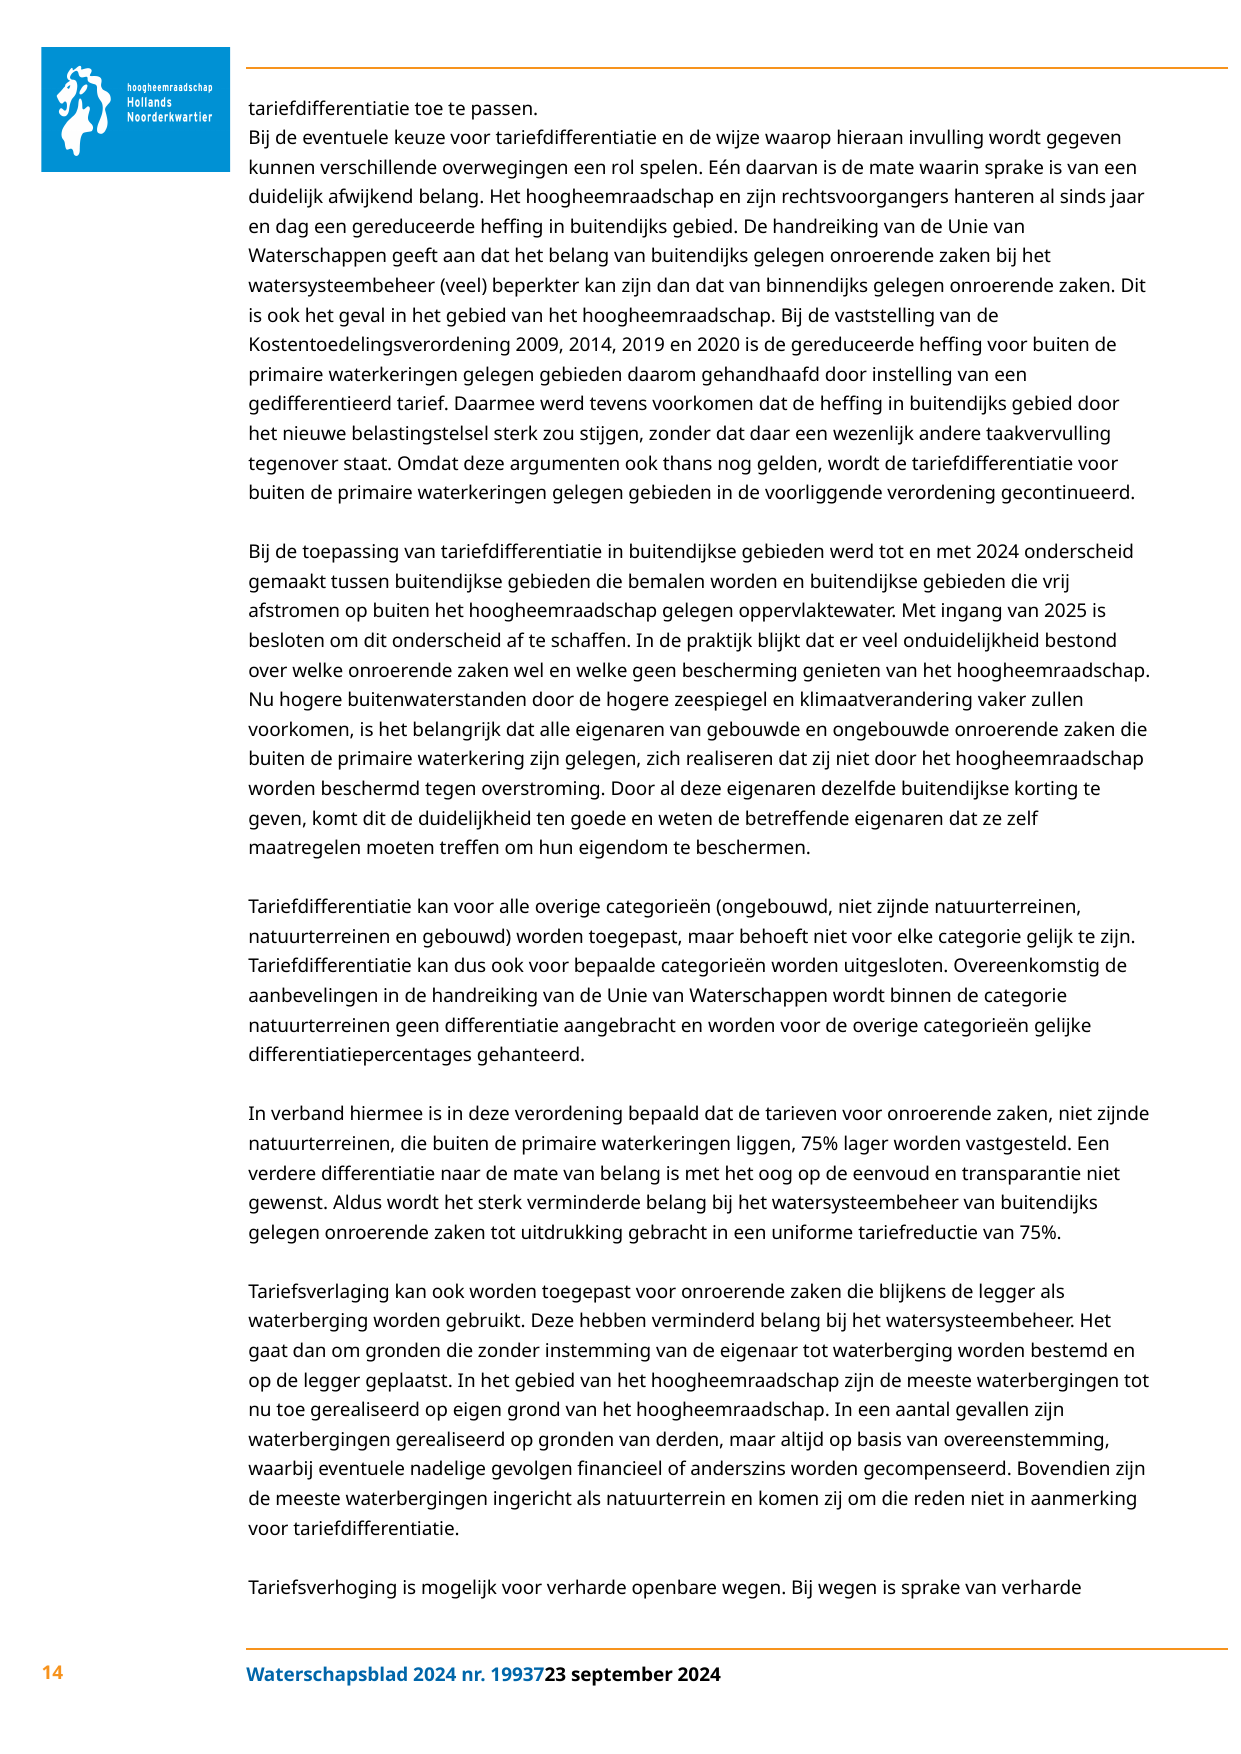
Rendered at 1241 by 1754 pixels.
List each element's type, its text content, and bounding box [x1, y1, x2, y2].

picture [76, 67, 110, 133]
picture [128, 113, 133, 121]
picture [62, 100, 92, 155]
text Tariefdifferentiatie kan voor alle overige categorieën (ongebouwd, niet zijnde natuurterreinen, natuurterreinen en gebouwd) worden toegepast, maar behoeft niet voor elke categorie gelijk te zijn. Tariefdifferentiatie kan dus ook voor bepaalde categorieën worden uitgesloten. Overeenkomstig de aanbevelingen in de handreiking van de Unie van Waterschappen wordt binnen de categorie natuurterreinen geen differentiatie aangebracht en worden voor de overige categorieën gelijke differentiatiepercentages gehanteerd. [248, 893, 1152, 1067]
text Bij de toepassing van tariefdifferentiatie in buitendijkse gebieden werd tot en met 2024 onderscheid gemaakt tussen buitendijkse gebieden die bemalen worden en buitendijkse gebieden die vrij afstromen op buiten het hoogheemraadschap gelegen oppervlaktewater. Met ingang van 2025 is besloten om dit onderscheid af te schaffen. In de praktijk blijkt dat er veel onduidelijkheid bestond over welke onroerende zaken wel en welke geen bescherming genieten van het hoogheemraadschap. Nu hogere buitenwaterstanden door de hogere zeespiegel en klimaatverandering vaker zullen voorkomen, is het belangrijk dat alle eigenaren van gebouwde en ongebouwde onroerende zaken die buiten de primaire waterkering zijn gelegen, zich realiseren dat zij niet door het hoogheemraadschap worden beschermd tegen overstroming. Door al deze eigenaren dezelfde buitendijkse korting te geven, komt dit de duidelijkheid ten goede en weten de betreffende eigenaren dat ze zelf maatregelen moeten treffen om hun eigendom te beschermen. [248, 538, 1152, 860]
picture [80, 86, 87, 93]
picture [68, 69, 73, 79]
text Tariefsverhoging is mogelijk voor verharde openbare wegen. Bij wegen is sprake van verharde [248, 1574, 1152, 1600]
picture [128, 98, 133, 106]
text tariefdifferentiatie toe te passen. [248, 95, 1152, 121]
picture [58, 80, 77, 116]
text Tariefsverlaging kan ook worden toegepast voor onroerende zaken die blijkens de legger als waterberging worden gebruikt. Deze hebben verminderd belang bij het watersysteembeheer. Het gaat dan om gronden die zonder instemming van de eigenaar tot waterberging worden bestemd en op de legger geplaatst. In het gebied van het hoogheemraadschap zijn de meeste waterbergingen tot nu toe gerealiseerd op eigen grond van het hoogheemraadschap. In een aantal gevallen zijn waterbergingen gerealiseerd op gronden van derden, maar altijd op basis van overeenstemming, waarbij eventuele nadelige gevolgen financieel of anderszins worden gecompenseerd. Bovendien zijn de meeste waterbergingen ingericht als natuurterrein en komen zij om die reden niet in aanmerking voor tariefdifferentiatie. [248, 1278, 1152, 1541]
text Bij de eventuele keuze voor tariefdifferentiatie en de wijze waarop hieraan invulling wordt gegeven kunnen verschillende overwegingen een rol spelen. Eén daarvan is de mate waarin sprake is van een duidelijk afwijkend belang. Het hoogheemraadschap en zijn rechtsvoorgangers hanteren al sinds jaar en dag een gereduceerde heffing in buitendijks gebied. De handreiking van de Unie van Waterschappen geeft aan dat het belang van buitendijks gelegen onroerende zaken bij het watersysteembeheer (veel) beperkter kan zijn dan dat van binnendijks gelegen onroerende zaken. Dit is ook het geval in het gebied van het hoogheemraadschap. Bij de vaststelling van de Kostentoedelingsverordening 2009, 2014, 2019 en 2020 is de gereduceerde heffing voor buiten de primaire waterkeringen gelegen gebieden daarom gehandhaafd door instelling van een gedifferentieerd tarief. Daarmee werd tevens voorkomen dat de heffing in buitendijks gebied door het nieuwe belastingstelsel sterk zou stijgen, zonder dat daar een wezenlijk andere taakvervulling tegenover staat. Omdat deze argumenten ook thans nog gelden, wordt de tariefdifferentiatie voor buiten de primaire waterkeringen gelegen gebieden in de voorliggende verordening gecontinueerd. [248, 124, 1152, 505]
text In verband hiermee is in deze verordening bepaald dat de tarieven voor onroerende zaken, niet zijnde natuurterreinen, die buiten de primaire waterkeringen liggen, 75% lager worden vastgesteld. Een verdere differentiatie naar de mate van belang is met het oog op de eenvoud en transparantie niet gewenst. Aldus wordt het sterk verminderde belang bij het watersysteembeheer van buitendijks gelegen onroerende zaken tot uitdrukking gebracht in een uniforme tariefreductie van 75%. [248, 1101, 1152, 1245]
